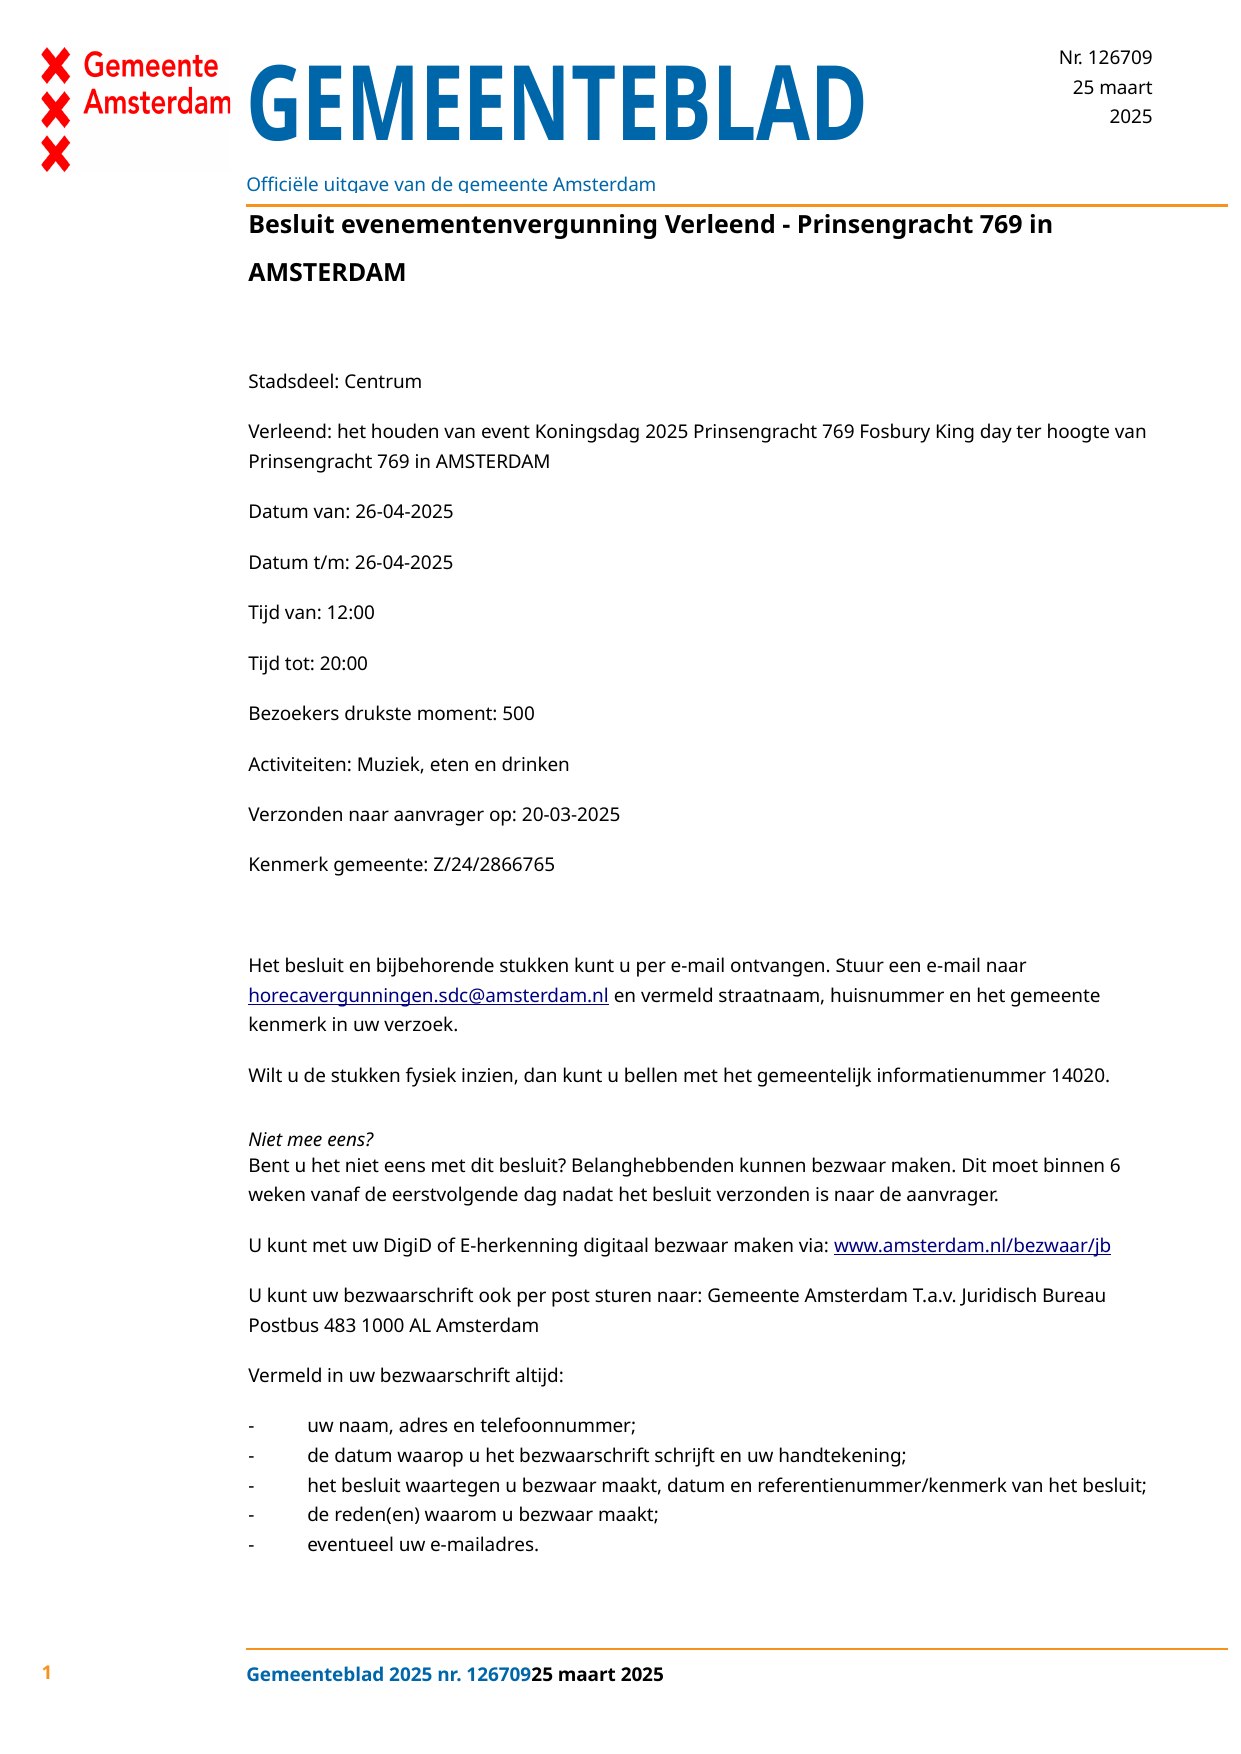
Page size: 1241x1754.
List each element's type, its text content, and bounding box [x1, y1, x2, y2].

text Tijd tot: 20:00 [248, 650, 1152, 676]
text Kenmerk gemeente: Z/24/2866765 [248, 852, 1152, 877]
text Wilt u de stukken fysiek inzien, dan kunt u bellen met het gemeentelijk informatienummer 14020. [248, 1062, 1152, 1088]
text Het besluit en bijbehorende stukken kunt u per e-mail ontvangen. Stuur een e-mail naar horecavergunningen.sdc@amsterdam.nl en vermeld straatnaam, huisnummer en het gemeente kenmerk in uw verzoek. [248, 952, 1152, 1037]
text Niet mee eens? [248, 1126, 1152, 1152]
text Verzonden naar aanvrager op: 20-03-2025 [248, 801, 1152, 827]
list uw naam, adres en telefoonnummer; [248, 1413, 1152, 1438]
text Vermeld in uw bezwaarschrift altijd: [248, 1362, 1152, 1388]
list de datum waarop u het bezwaarschrift schrijft en uw handtekening; [248, 1442, 1152, 1468]
text Verleend: het houden van event Koningsdag 2025 Prinsengracht 769 Fosbury King day ter hoogte van Prinsengracht 769 in AMSTERDAM [248, 419, 1152, 474]
text Stadsdeel: Centrum [248, 368, 1152, 394]
text Datum t/m: 26-04-2025 [248, 549, 1152, 575]
text Activiteiten: Muziek, eten en drinken [248, 751, 1152, 777]
list eventueel uw e-mailadres. [248, 1531, 1152, 1557]
text Bezoekers drukste moment: 500 [248, 700, 1152, 726]
text Bent u het niet eens met dit besluit? Belanghebbenden kunnen bezwaar maken. Dit moet binnen 6 weken vanaf de eerstvolgende dag nadat het besluit verzonden is naar de aanvrager. [248, 1152, 1152, 1207]
text U kunt met uw DigiD of E-herkenning digitaal bezwaar maken via: www.amsterdam.nl/bezwaar/jb [248, 1232, 1152, 1257]
list de reden(en) waarom u bezwaar maakt; [248, 1501, 1152, 1527]
picture [41, 47, 231, 172]
text Besluit evenementenvergunning Verleend - Prinsengracht 769 in AMSTERDAM [248, 207, 1152, 288]
text U kunt uw bezwaarschrift ook per post sturen naar: Gemeente Amsterdam T.a.v. Juridisch Bureau Postbus 483 1000 AL Amsterdam [248, 1282, 1152, 1337]
text Datum van: 26-04-2025 [248, 499, 1152, 524]
list het besluit waartegen u bezwaar maakt, datum en referentienummer/kenmerk van het besluit; [248, 1472, 1152, 1497]
text Tijd van: 12:00 [248, 599, 1152, 625]
